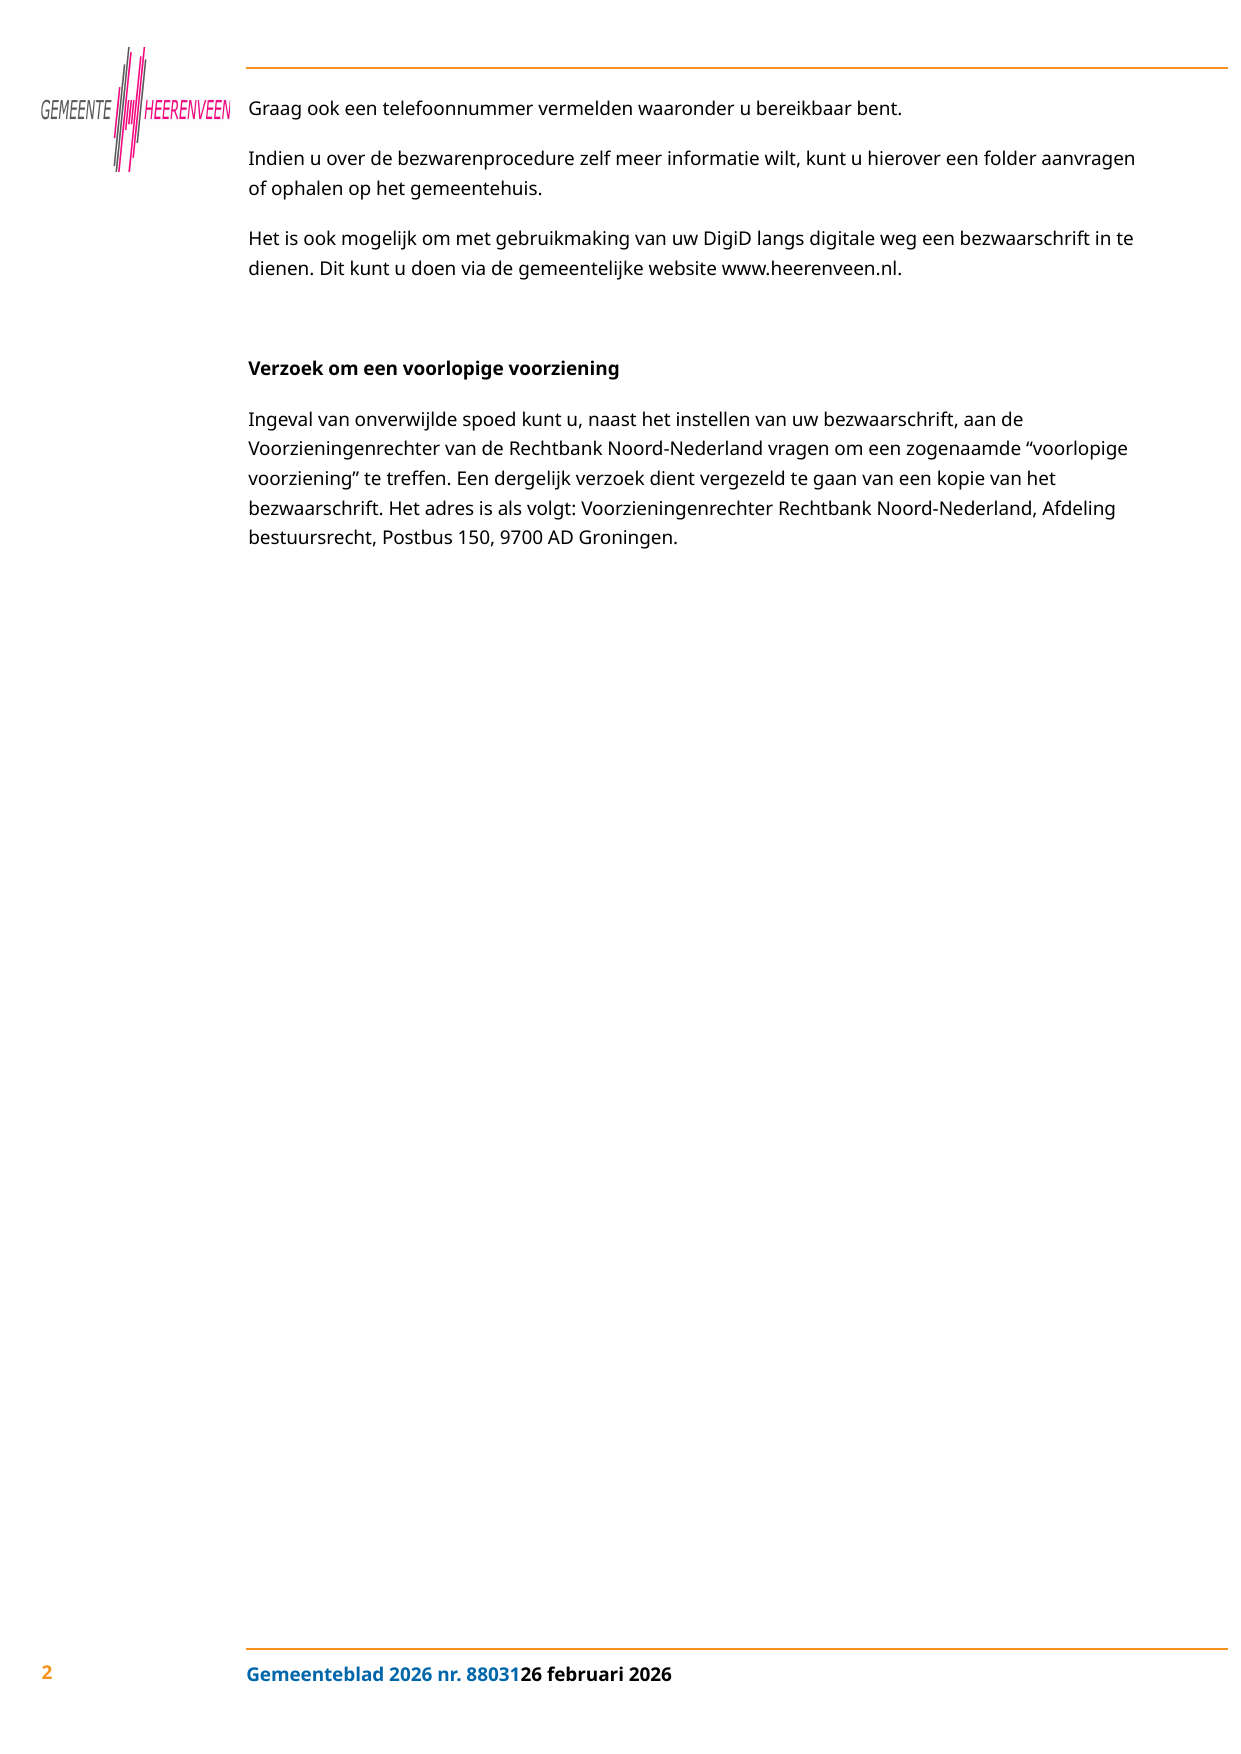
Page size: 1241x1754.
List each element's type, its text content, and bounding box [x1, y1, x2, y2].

text Indien u over de bezwarenprocedure zelf meer informatie wilt, kunt u hierover een folder aanvragen of ophalen op het gemeentehuis. [248, 145, 1152, 201]
text Verzoek om een voorlopige voorziening [248, 356, 1152, 381]
text Graag ook een telefoonnummer vermelden waaronder u bereikbaar bent. [248, 95, 1152, 121]
text Ingeval van onverwijlde spoed kunt u, naast het instellen van uw bezwaarschrift, aan de Voorzieningenrechter van de Rechtbank Noord-Nederland vragen om een zogenaamde “voorlopige voorziening” te treffen. Een dergelijk verzoek dient vergezeld te gaan van een kopie van het bezwaarschrift. Het adres is als volgt: Voorzieningenrechter Rechtbank Noord-Nederland, Afdeling bestuursrecht, Postbus 150, 9700 AD Groningen. [248, 406, 1152, 550]
text Het is ook mogelijk om met gebruikmaking van uw DigiD langs digitale weg een bezwaarschrift in te dienen. Dit kunt u doen via de gemeentelijke website www.heerenveen.nl. [248, 225, 1152, 281]
picture [41, 47, 231, 172]
